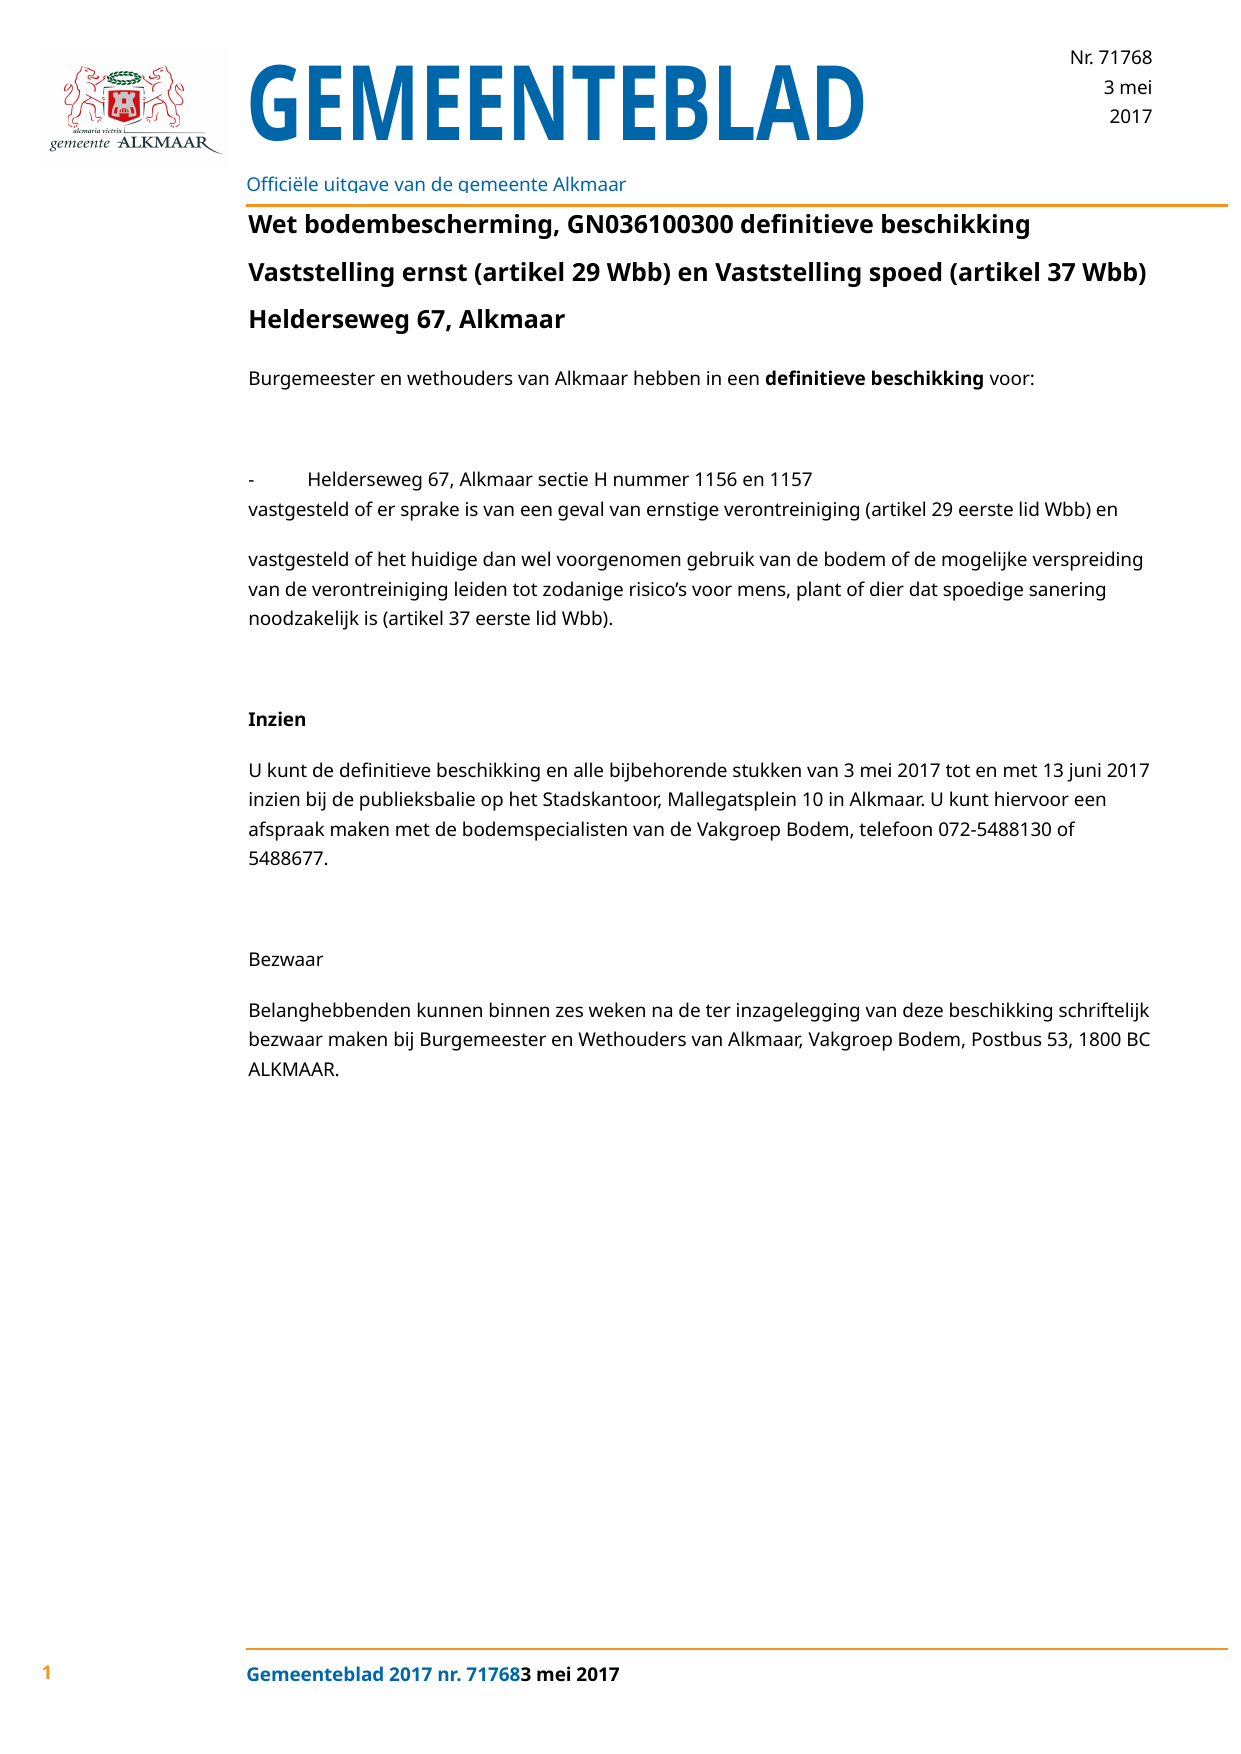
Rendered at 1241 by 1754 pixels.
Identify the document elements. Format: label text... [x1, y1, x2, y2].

picture [41, 47, 231, 172]
text vastgesteld of het huidige dan wel voorgenomen gebruik van de bodem of de mogelijke verspreiding van de verontreiniging leiden tot zodanige risico’s voor mens, plant of dier dat spoedige sanering noodzakelijk is (artikel 37 eerste lid Wbb). [248, 546, 1152, 631]
text Burgemeester en wethouders van Alkmaar hebben in een definitieve beschikking voor: [248, 366, 1152, 391]
text Bezwaar [248, 946, 1152, 972]
text U kunt de definitieve beschikking en alle bijbehorende stukken van 3 mei 2017 tot en met 13 juni 2017 inzien bij de publieksbalie op het Stadskantoor, Mallegatsplein 10 in Alkmaar. U kunt hiervoor een afspraak maken met de bodemspecialisten van de Vakgroep Bodem, telefoon 072-5488130 of 5488677. [248, 757, 1152, 871]
list Helderseweg 67, Alkmaar sectie H nummer 1156 en 1157 [248, 466, 1152, 492]
text Inzien [248, 706, 1152, 732]
text Wet bodembescherming, GN036100300 definitieve beschikking Vaststelling ernst (artikel 29 Wbb) en Vaststelling spoed (artikel 37 Wbb) Helderseweg 67, Alkmaar [248, 207, 1152, 336]
text vastgesteld of er sprake is van een geval van ernstige verontreiniging (artikel 29 eerste lid Wbb) en [248, 496, 1152, 522]
text Belanghebbenden kunnen binnen zes weken na de ter inzagelegging van deze beschikking schriftelijk bezwaar maken bij Burgemeester en Wethouders van Alkmaar, Vakgroep Bodem, Postbus 53, 1800 BC ALKMAAR. [248, 997, 1152, 1082]
